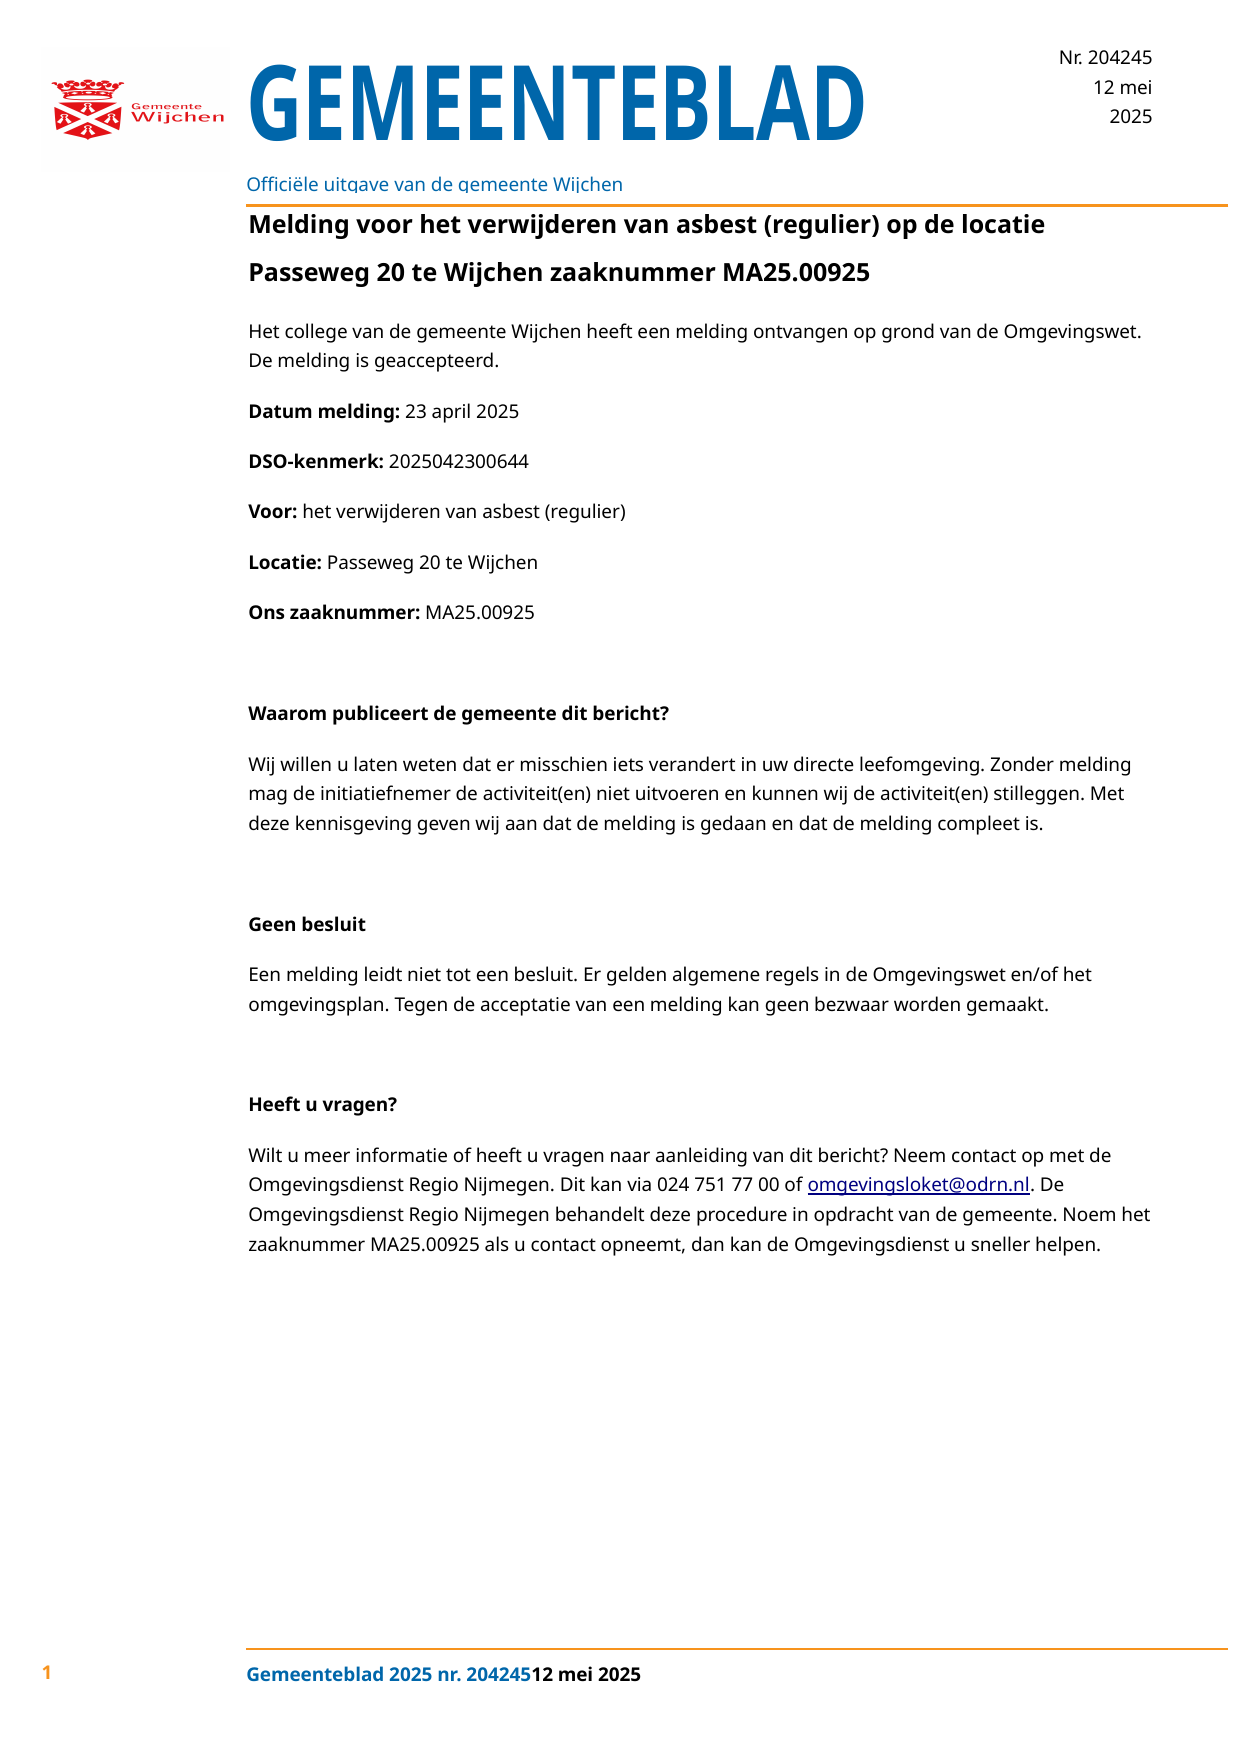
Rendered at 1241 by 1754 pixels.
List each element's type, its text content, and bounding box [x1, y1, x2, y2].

text Melding voor het verwijderen van asbest (regulier) op de locatie Passeweg 20 te Wijchen zaaknummer MA25.00925 [248, 207, 1152, 288]
text Datum melding: 23 april 2025 [248, 398, 1152, 424]
text Het college van de gemeente Wijchen heeft een melding ontvangen op grond van de Omgevingswet. De melding is geaccepteerd. [248, 318, 1152, 373]
text Wij willen u laten weten dat er misschien iets verandert in uw directe leefomgeving. Zonder melding mag de initiatiefnemer de activiteit(en) niet uitvoeren en kunnen wij de activiteit(en) stilleggen. Met deze kennisgeving geven wij aan dat de melding is gedaan en dat de melding compleet is. [248, 751, 1152, 836]
text Een melding leidt niet tot een besluit. Er gelden algemene regels in de Omgevingswet en/of het omgevingsplan. Tegen de acceptatie van een melding kan geen bezwaar worden gemaakt. [248, 961, 1152, 1017]
text Geen besluit [248, 911, 1152, 937]
text Voor: het verwijderen van asbest (regulier) [248, 499, 1152, 524]
text Wilt u meer informatie of heeft u vragen naar aanleiding van dit bericht? Neem contact op met de Omgevingsdienst Regio Nijmegen. Dit kan via 024 751 77 00 of omgevingsloket@odrn.nl. De Omgevingsdienst Regio Nijmegen behandelt deze procedure in opdracht van de gemeente. Noem het zaaknummer MA25.00925 als u contact opneemt, dan kan de Omgevingsdienst u sneller helpen. [248, 1142, 1152, 1257]
text Heeft u vragen? [248, 1092, 1152, 1117]
picture [41, 47, 231, 172]
text Locatie: Passeweg 20 te Wijchen [248, 549, 1152, 575]
text Ons zaaknummer: MA25.00925 [248, 599, 1152, 625]
text Waarom publiceert de gemeente dit bericht? [248, 700, 1152, 726]
text DSO-kenmerk: 2025042300644 [248, 448, 1152, 474]
